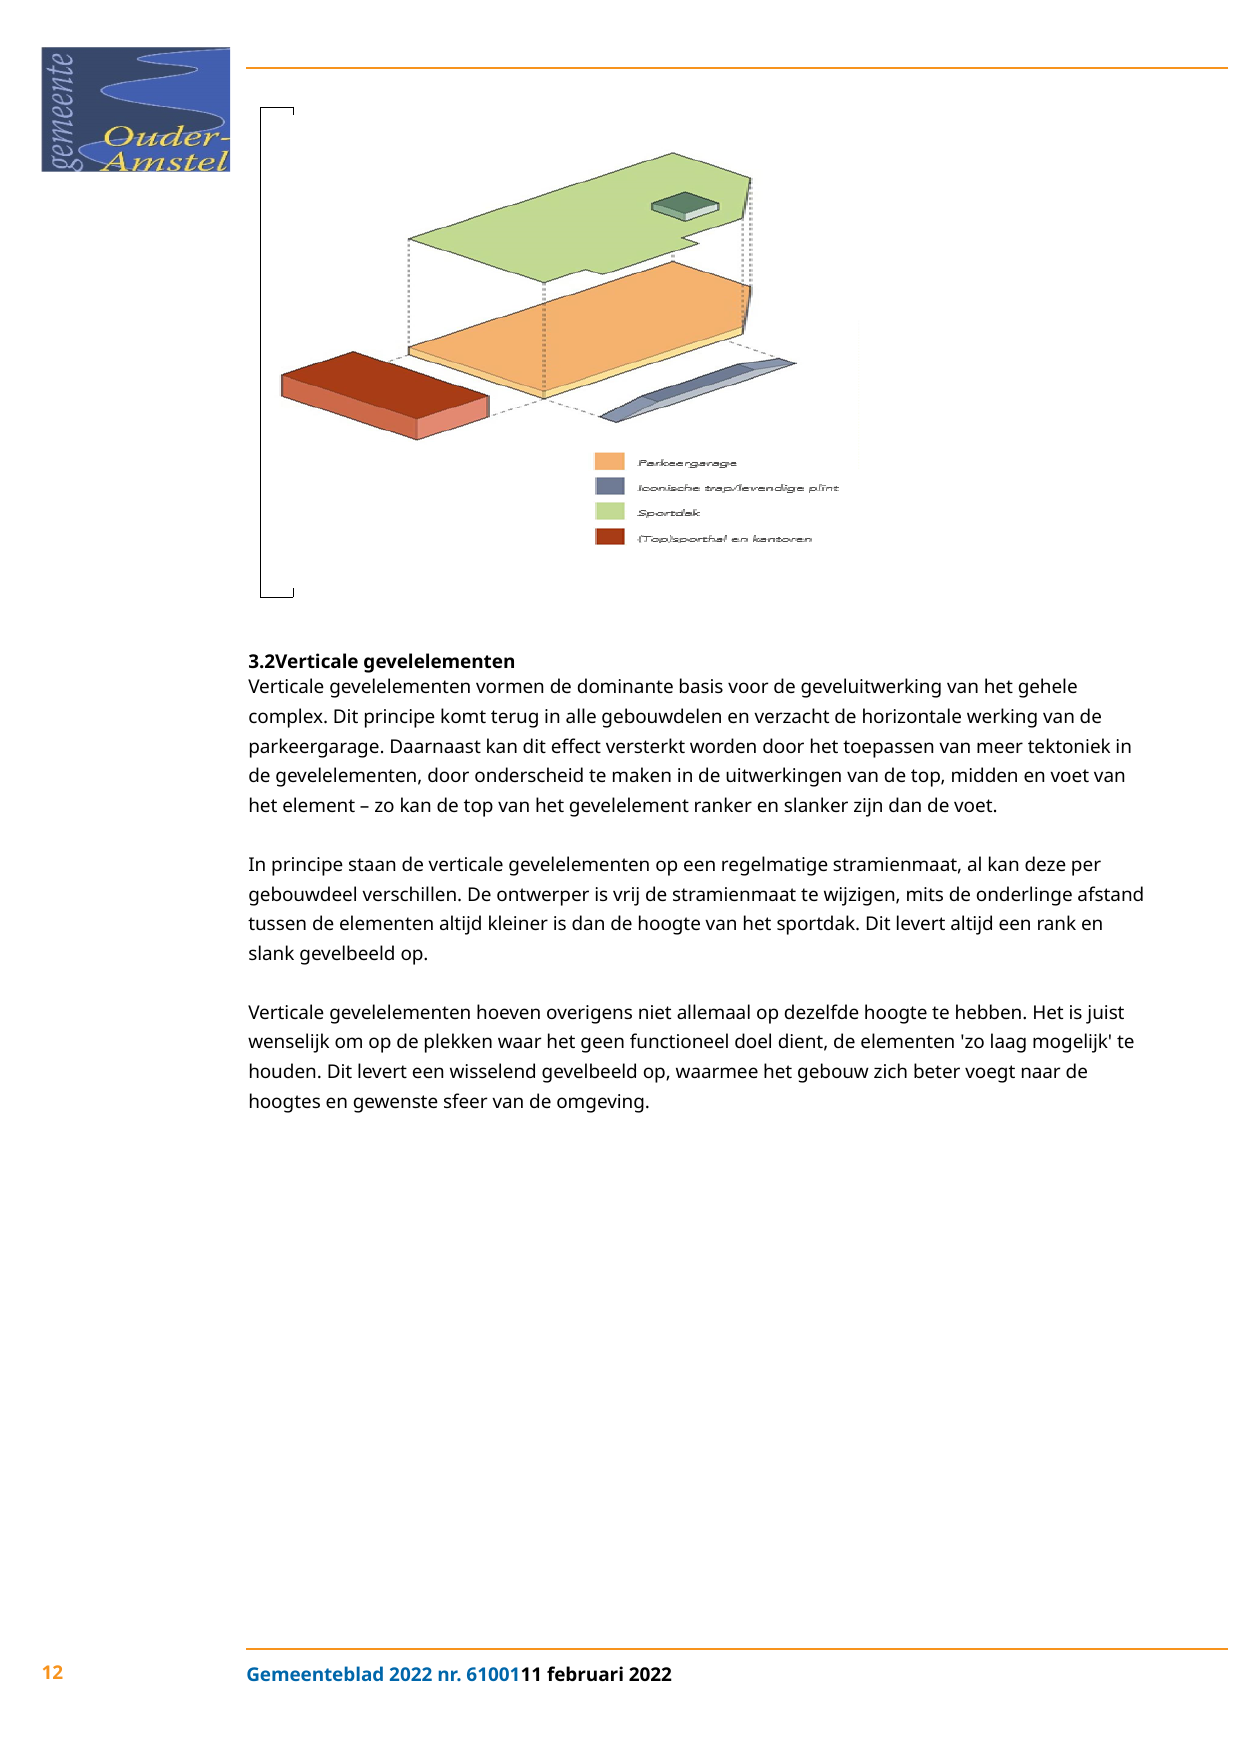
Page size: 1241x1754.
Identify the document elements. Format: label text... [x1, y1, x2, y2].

text 3.2Verticale gevelelementen [248, 648, 1152, 674]
text Verticale gevelelementen vormen de dominante basis voor de geveluitwerking van het gehele complex. Dit principe komt terug in alle gebouwdelen en verzacht de horizontale werking van de parkeergarage. Daarnaast kan dit effect versterkt worden door het toepassen van meer tektoniek in de gevelelementen, door onderscheid te maken in de uitwerkingen van de top, midden en voet van het element – zo kan de top van het gevelelement ranker en slanker zijn dan de voet. [248, 674, 1152, 818]
text Verticale gevelelementen hoeven overigens niet allemaal op dezelfde hoogte te hebben. Het is juist wenselijk om op de plekken waar het geen functioneel doel dient, de elementen 'zo laag mogelijk' te houden. Dit levert een wisselend gevelbeeld op, waarmee het gebouw zich beter voegt naar de hoogtes en gewenste sfeer van de omgeving. [248, 999, 1152, 1113]
picture [268, 115, 860, 588]
picture [41, 47, 231, 172]
text In principe staan de verticale gevelelementen op een regelmatige stramienmaat, al kan deze per gebouwdeel verschillen. De ontwerper is vrij de stramienmaat te wijzigen, mits de onderlinge afstand tussen de elementen altijd kleiner is dan de hoogte van het sportdak. Dit levert altijd een rank en slank gevelbeeld op. [248, 851, 1152, 966]
